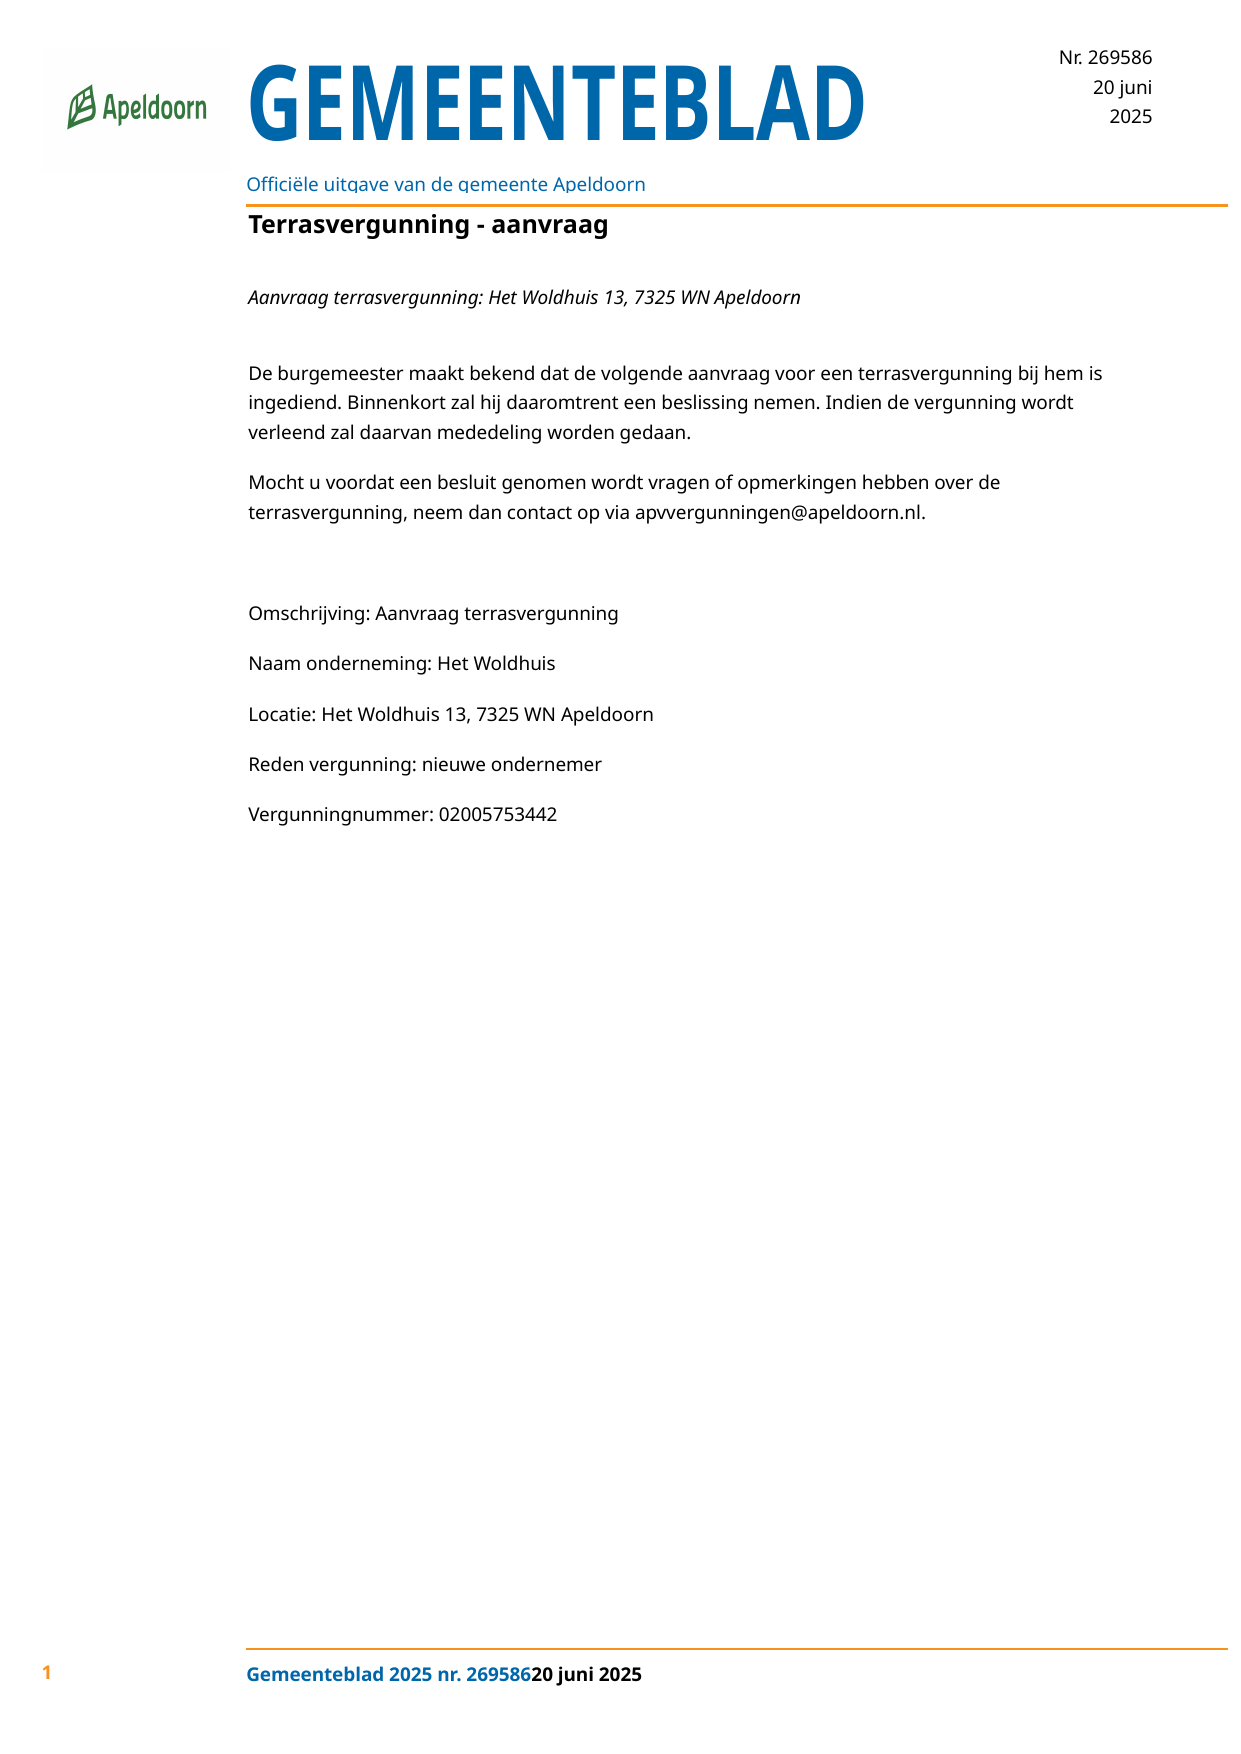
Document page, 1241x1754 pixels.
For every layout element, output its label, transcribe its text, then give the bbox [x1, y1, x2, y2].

text Vergunningnummer: 02005753442 [248, 802, 1152, 827]
text Reden vergunning: nieuwe ondernemer [248, 751, 1152, 777]
text Naam onderneming: Het Woldhuis [248, 650, 1152, 676]
text Mocht u voordat een besluit genomen wordt vragen of opmerkingen hebben over de terrasvergunning, neem dan contact op via apvvergunningen@apeldoorn.nl. [248, 469, 1152, 525]
text De burgemeester maakt bekend dat de volgende aanvraag voor een terrasvergunning bij hem is ingediend. Binnenkort zal hij daaromtrent een beslissing nemen. Indien de vergunning wordt verleend zal daarvan mededeling worden gedaan. [248, 360, 1152, 445]
text Terrasvergunning - aanvraag [248, 207, 1152, 241]
picture [41, 47, 231, 172]
text Omschrijving: Aanvraag terrasvergunning [248, 600, 1152, 626]
text Aanvraag terrasvergunning: Het Woldhuis 13, 7325 WN Apeldoorn [248, 284, 1152, 309]
text Locatie: Het Woldhuis 13, 7325 WN Apeldoorn [248, 701, 1152, 727]
